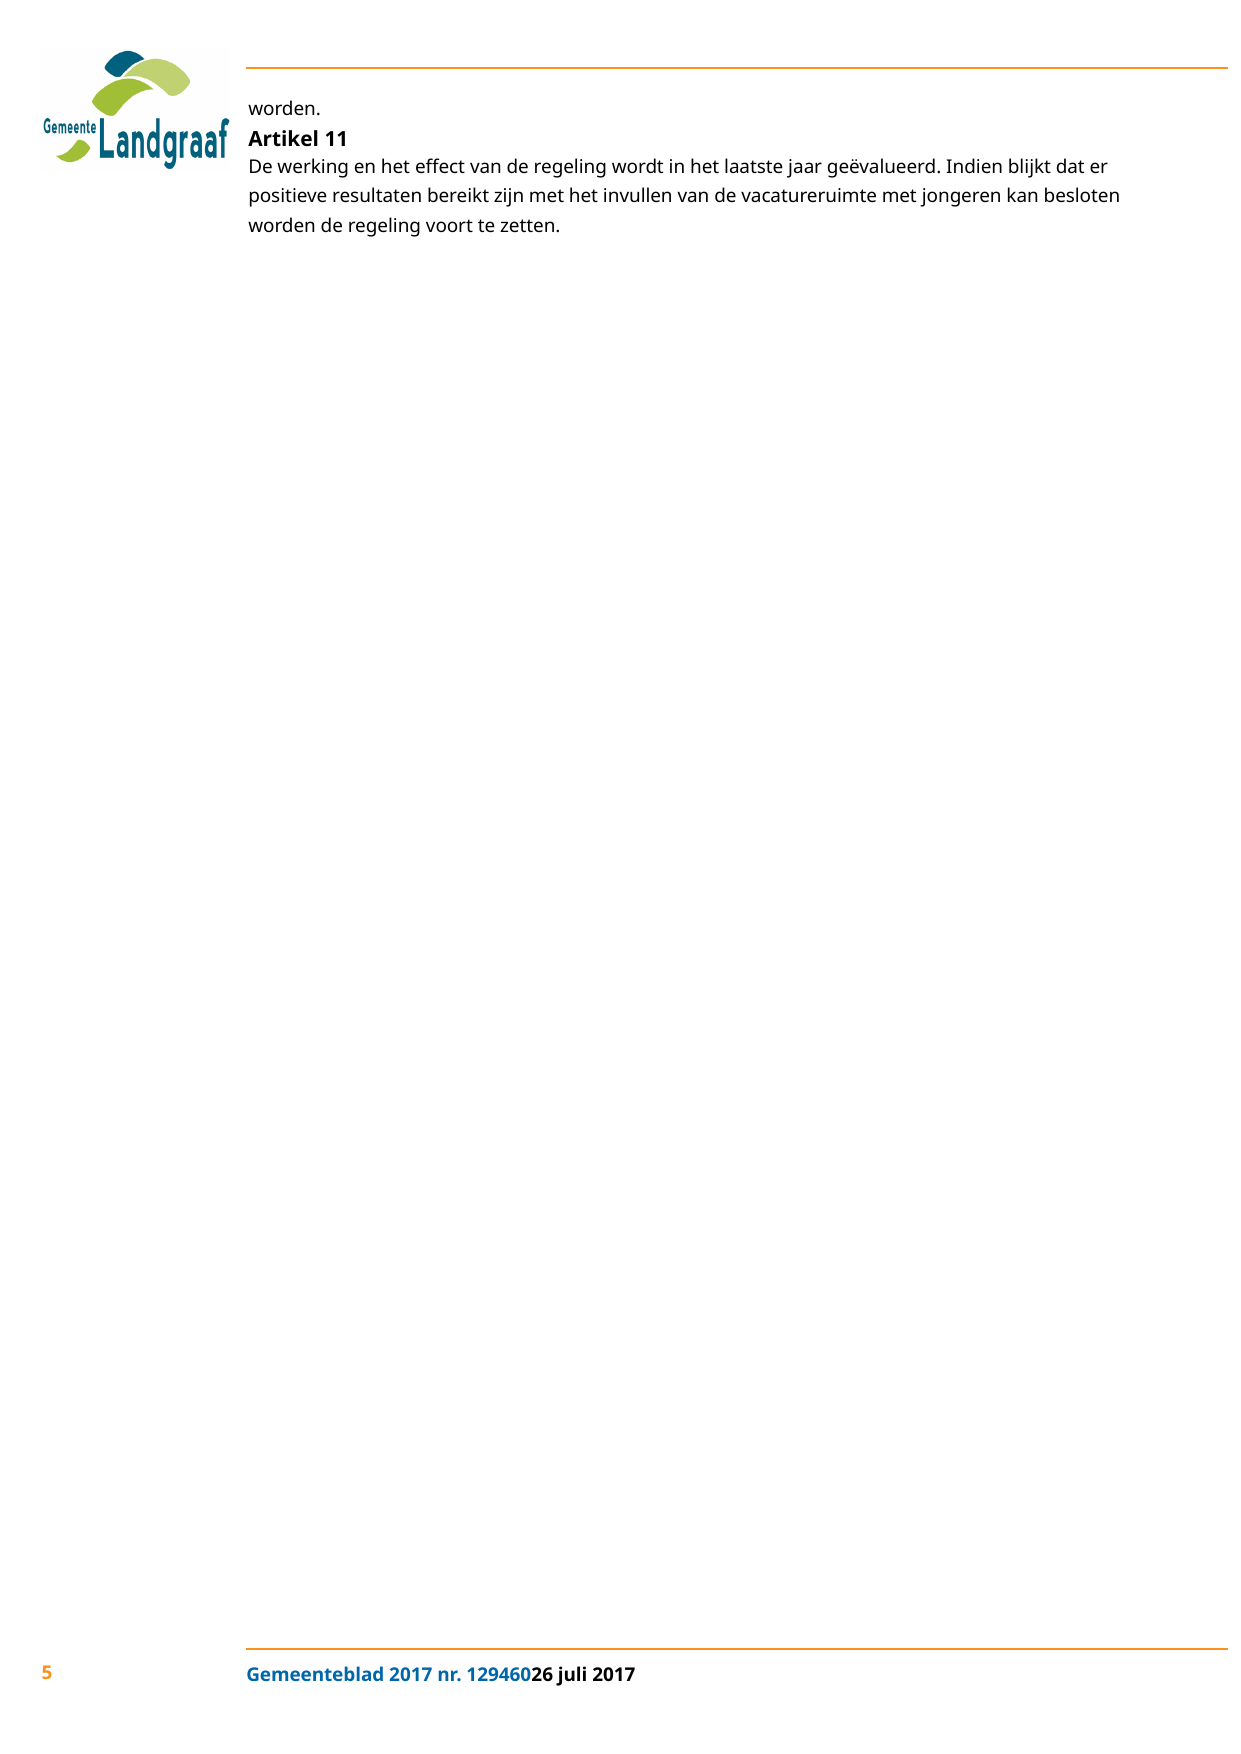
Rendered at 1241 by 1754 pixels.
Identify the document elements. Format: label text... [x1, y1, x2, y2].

text De werking en het effect van de regeling wordt in het laatste jaar geëvalueerd. Indien blijkt dat er positieve resultaten bereikt zijn met het invullen van de vacatureruimte met jongeren kan besloten worden de regeling voort te zetten. [248, 153, 1152, 238]
picture [41, 47, 231, 172]
text worden. [248, 95, 1152, 121]
text Artikel 11 [248, 124, 1152, 153]
